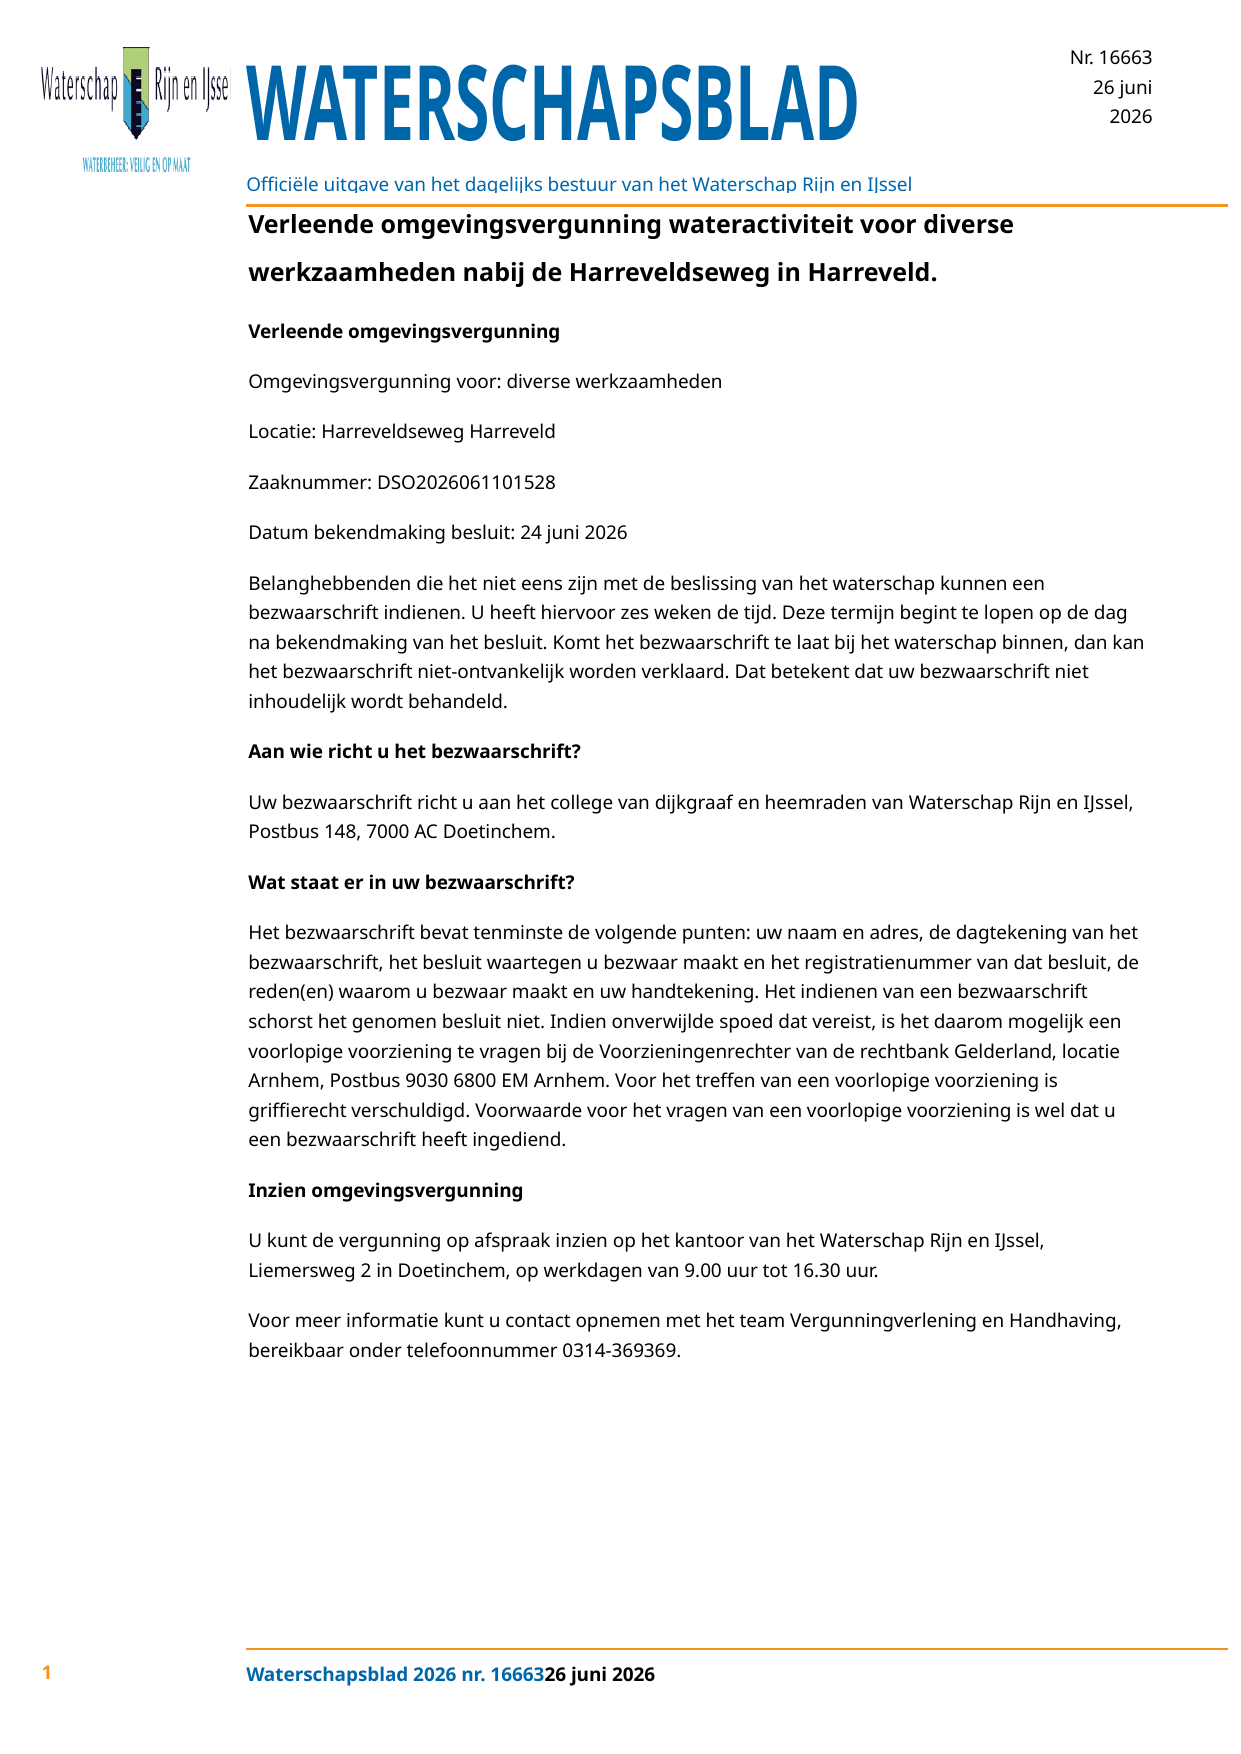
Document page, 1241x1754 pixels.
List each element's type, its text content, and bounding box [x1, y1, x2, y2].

text Het bezwaarschrift bevat tenminste de volgende punten: uw naam en adres, de dagtekening van het bezwaarschrift, het besluit waartegen u bezwaar maakt en het registratienummer van dat besluit, de reden(en) waarom u bezwaar maakt en uw handtekening. Het indienen van een bezwaarschrift schorst het genomen besluit niet. Indien onverwijlde spoed dat vereist, is het daarom mogelijk een voorlopige voorziening te vragen bij de Voorzieningenrechter van de rechtbank Gelderland, locatie Arnhem, Postbus 9030 6800 EM Arnhem. Voor het treffen van een voorlopige voorziening is griffierecht verschuldigd. Voorwaarde voor het vragen van een voorlopige voorziening is wel dat u een bezwaarschrift heeft ingediend. [248, 919, 1152, 1152]
text Wat staat er in uw bezwaarschrift? [248, 869, 1152, 895]
text Inzien omgevingsvergunning [248, 1177, 1152, 1203]
text Verleende omgevingsvergunning wateractiviteit voor diverse werkzaamheden nabij de Harreveldseweg in Harreveld. [248, 207, 1152, 288]
text U kunt de vergunning op afspraak inzien op het kantoor van het Waterschap Rijn en IJssel, Liemersweg 2 in Doetinchem, op werkdagen van 9.00 uur tot 16.30 uur. [248, 1227, 1152, 1283]
text Belanghebbenden die het niet eens zijn met de beslissing van het waterschap kunnen een bezwaarschrift indienen. U heeft hiervoor zes weken de tijd. Deze termijn begint te lopen op de dag na bekendmaking van het besluit. Komt het bezwaarschrift te laat bij het waterschap binnen, dan kan het bezwaarschrift niet-ontvankelijk worden verklaard. Dat betekent dat uw bezwaarschrift niet inhoudelijk wordt behandeld. [248, 570, 1152, 714]
text Locatie: Harreveldseweg Harreveld [248, 419, 1152, 444]
text Voor meer informatie kunt u contact opnemen met het team Vergunningverlening en Handhaving, bereikbaar onder telefoonnummer 0314-369369. [248, 1307, 1152, 1363]
text Omgevingsvergunning voor: diverse werkzaamheden [248, 368, 1152, 394]
text Aan wie richt u het bezwaarschrift? [248, 739, 1152, 764]
text Zaaknummer: DSO2026061101528 [248, 469, 1152, 495]
picture [41, 47, 231, 172]
text Uw bezwaarschrift richt u aan het college van dijkgraaf en heemraden van Waterschap Rijn en IJssel, Postbus 148, 7000 AC Doetinchem. [248, 789, 1152, 844]
text Verleende omgevingsvergunning [248, 318, 1152, 344]
text Datum bekendmaking besluit: 24 juni 2026 [248, 519, 1152, 545]
